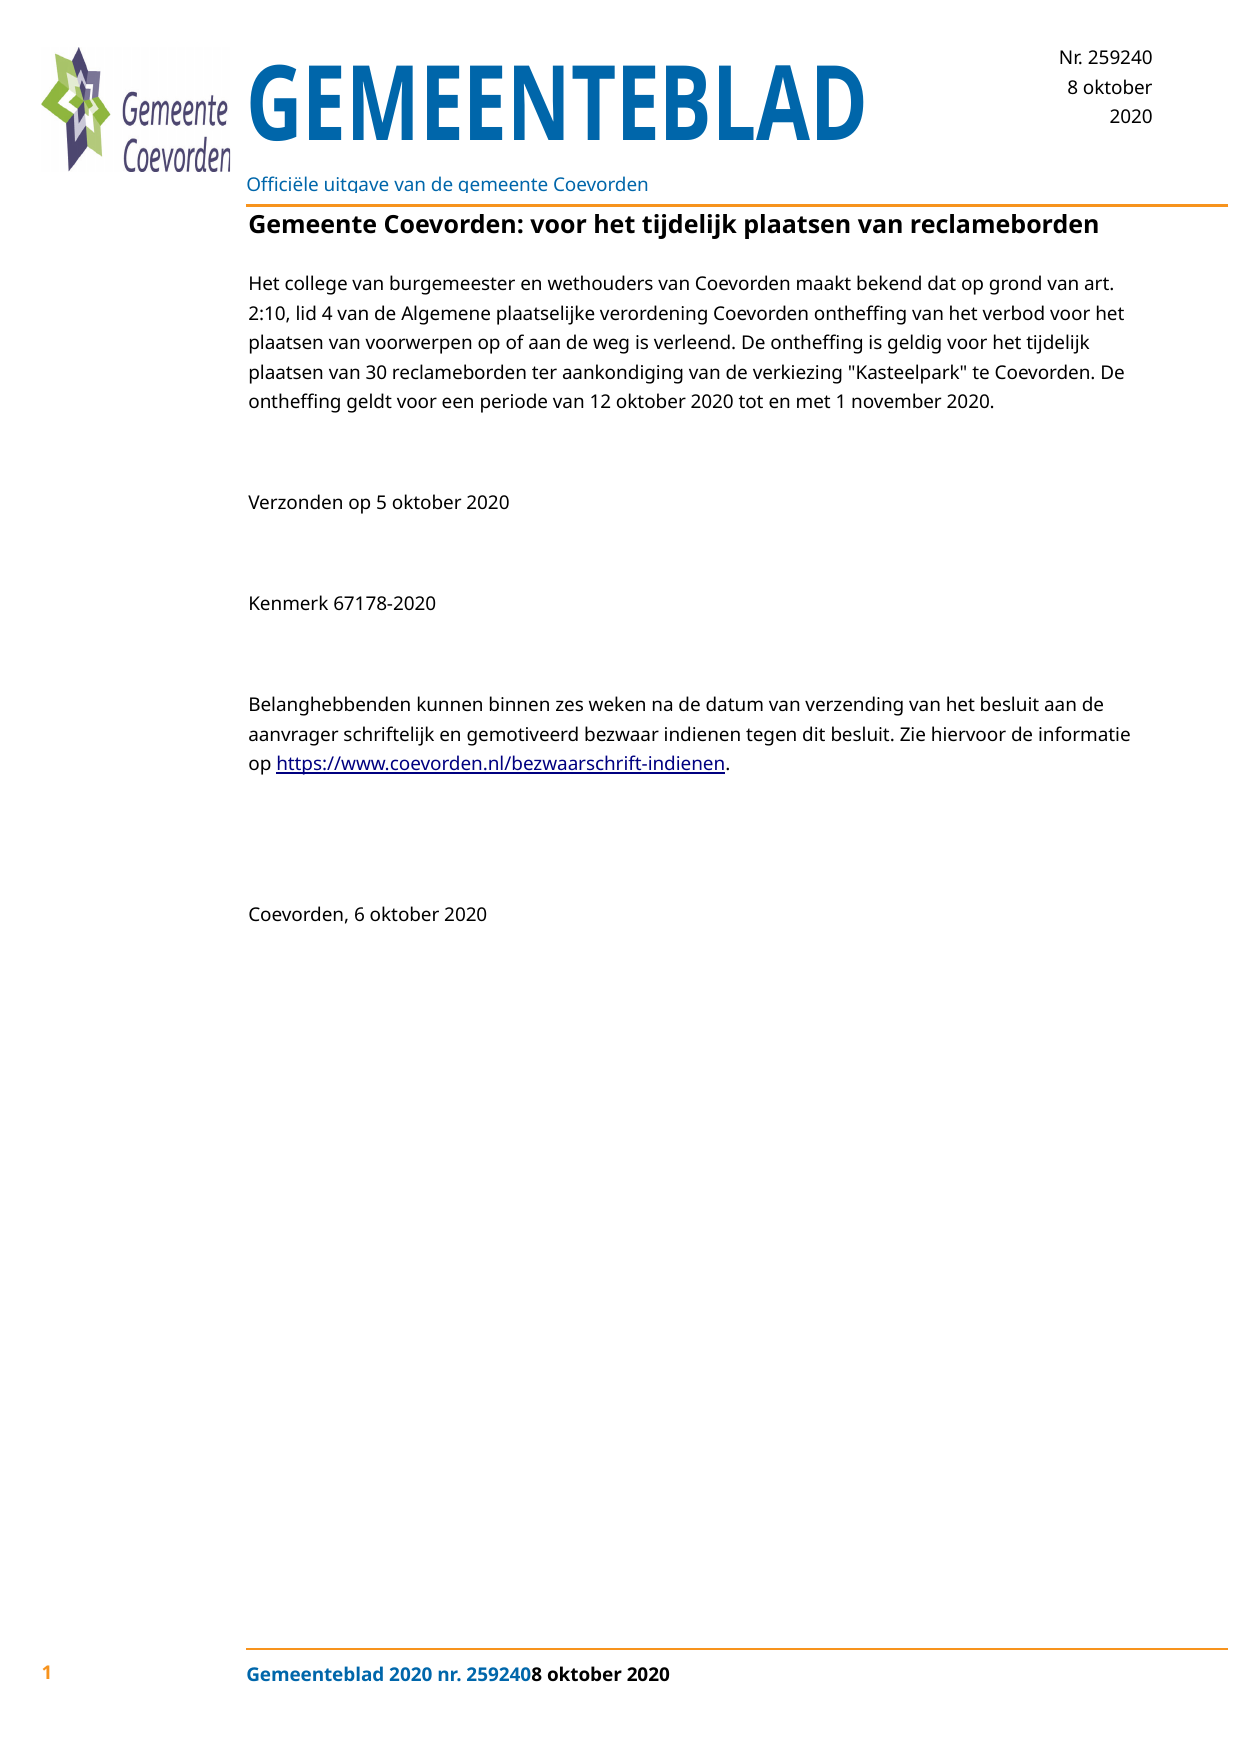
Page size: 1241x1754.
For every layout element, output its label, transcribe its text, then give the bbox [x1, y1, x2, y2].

text Kenmerk 67178-2020 [248, 590, 1152, 616]
text Gemeente Coevorden: voor het tijdelijk plaatsen van reclameborden [248, 207, 1152, 241]
text Het college van burgemeester en wethouders van Coevorden maakt bekend dat op grond van art. 2:10, lid 4 van de Algemene plaatselijke verordening Coevorden ontheffing van het verbod voor het plaatsen van voorwerpen op of aan de weg is verleend. De ontheffing is geldig voor het tijdelijk plaatsen van 30 reclameborden ter aankondiging van de verkiezing "Kasteelpark" te Coevorden. De ontheffing geldt voor een periode van 12 oktober 2020 tot en met 1 november 2020. [248, 270, 1152, 414]
picture [41, 47, 231, 172]
text Belanghebbenden kunnen binnen zes weken na de datum van verzending van het besluit aan de aanvrager schriftelijk en gemotiveerd bezwaar indienen tegen dit besluit. Zie hiervoor de informatie op https://www.coevorden.nl/bezwaarschrift-indienen. [248, 691, 1152, 776]
text Coevorden, 6 oktober 2020 [248, 902, 1152, 927]
text Verzonden op 5 oktober 2020 [248, 489, 1152, 515]
